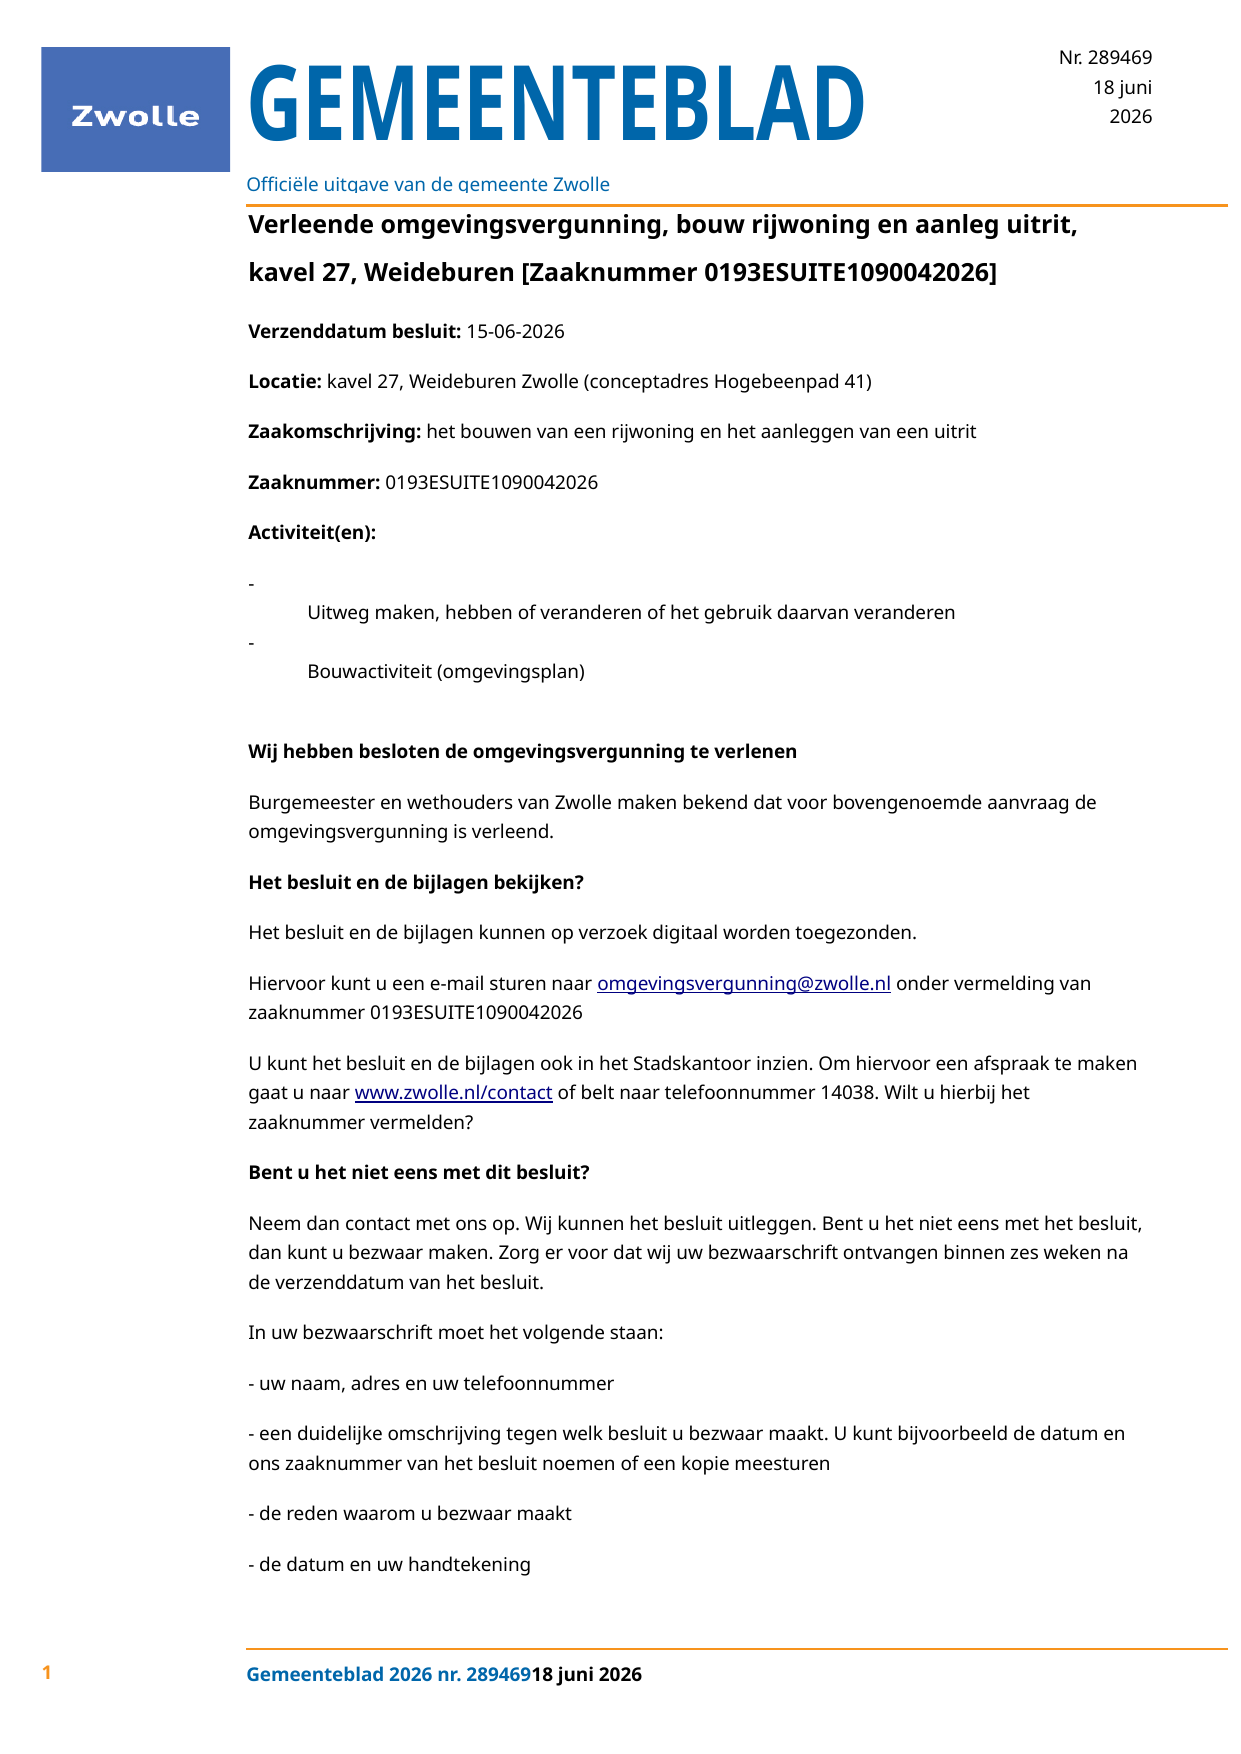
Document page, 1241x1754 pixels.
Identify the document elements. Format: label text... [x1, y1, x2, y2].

text Zaakomschrijving: het bouwen van een rijwoning en het aanleggen van een uitrit [248, 419, 1152, 444]
text - een duidelijke omschrijving tegen welk besluit u bezwaar maakt. U kunt bijvoorbeeld de datum en ons zaaknummer van het besluit noemen of een kopie meesturen [248, 1420, 1152, 1476]
text - de reden waarom u bezwaar maakt [248, 1500, 1152, 1526]
text Zaaknummer: 0193ESUITE1090042026 [248, 469, 1152, 495]
text In uw bezwaarschrift moet het volgende staan: [248, 1319, 1152, 1345]
text Bent u het niet eens met dit besluit? [248, 1159, 1152, 1185]
text Het besluit en de bijlagen bekijken? [248, 869, 1152, 895]
text Locatie: kavel 27, Weideburen Zwolle (conceptadres Hogebeenpad 41) [248, 368, 1152, 394]
picture [41, 47, 231, 172]
text Activiteit(en): [248, 519, 1152, 545]
text Neem dan contact met ons op. Wij kunnen het besluit uitleggen. Bent u het niet eens met het besluit, dan kunt u bezwaar maken. Zorg er voor dat wij uw bezwaarschrift ontvangen binnen zes weken na de verzenddatum van het besluit. [248, 1210, 1152, 1295]
text - uw naam, adres en uw telefoonnummer [248, 1370, 1152, 1396]
text Burgemeester en wethouders van Zwolle maken bekend dat voor bovengenoemde aanvraag de omgevingsvergunning is verleend. [248, 789, 1152, 844]
text - de datum en uw handtekening [248, 1551, 1152, 1577]
list Uitweg maken, hebben of veranderen of het gebruik daarvan veranderen [248, 599, 1152, 625]
text Verleende omgevingsvergunning, bouw rijwoning en aanleg uitrit, kavel 27, Weideburen [Zaaknummer 0193ESUITE1090042026] [248, 207, 1152, 288]
text Het besluit en de bijlagen kunnen op verzoek digitaal worden toegezonden. [248, 919, 1152, 945]
text U kunt het besluit en de bijlagen ook in het Stadskantoor inzien. Om hiervoor een afspraak te maken gaat u naar www.zwolle.nl/contact of belt naar telefoonnummer 14038. Wilt u hierbij het zaaknummer vermelden? [248, 1050, 1152, 1135]
list Bouwactiviteit (omgevingsplan) [248, 659, 1152, 684]
text Hiervoor kunt u een e-mail sturen naar omgevingsvergunning@zwolle.nl onder vermelding van zaaknummer 0193ESUITE1090042026 [248, 970, 1152, 1025]
text Wij hebben besloten de omgevingsvergunning te verlenen [248, 739, 1152, 764]
text Verzenddatum besluit: 15-06-2026 [248, 318, 1152, 344]
